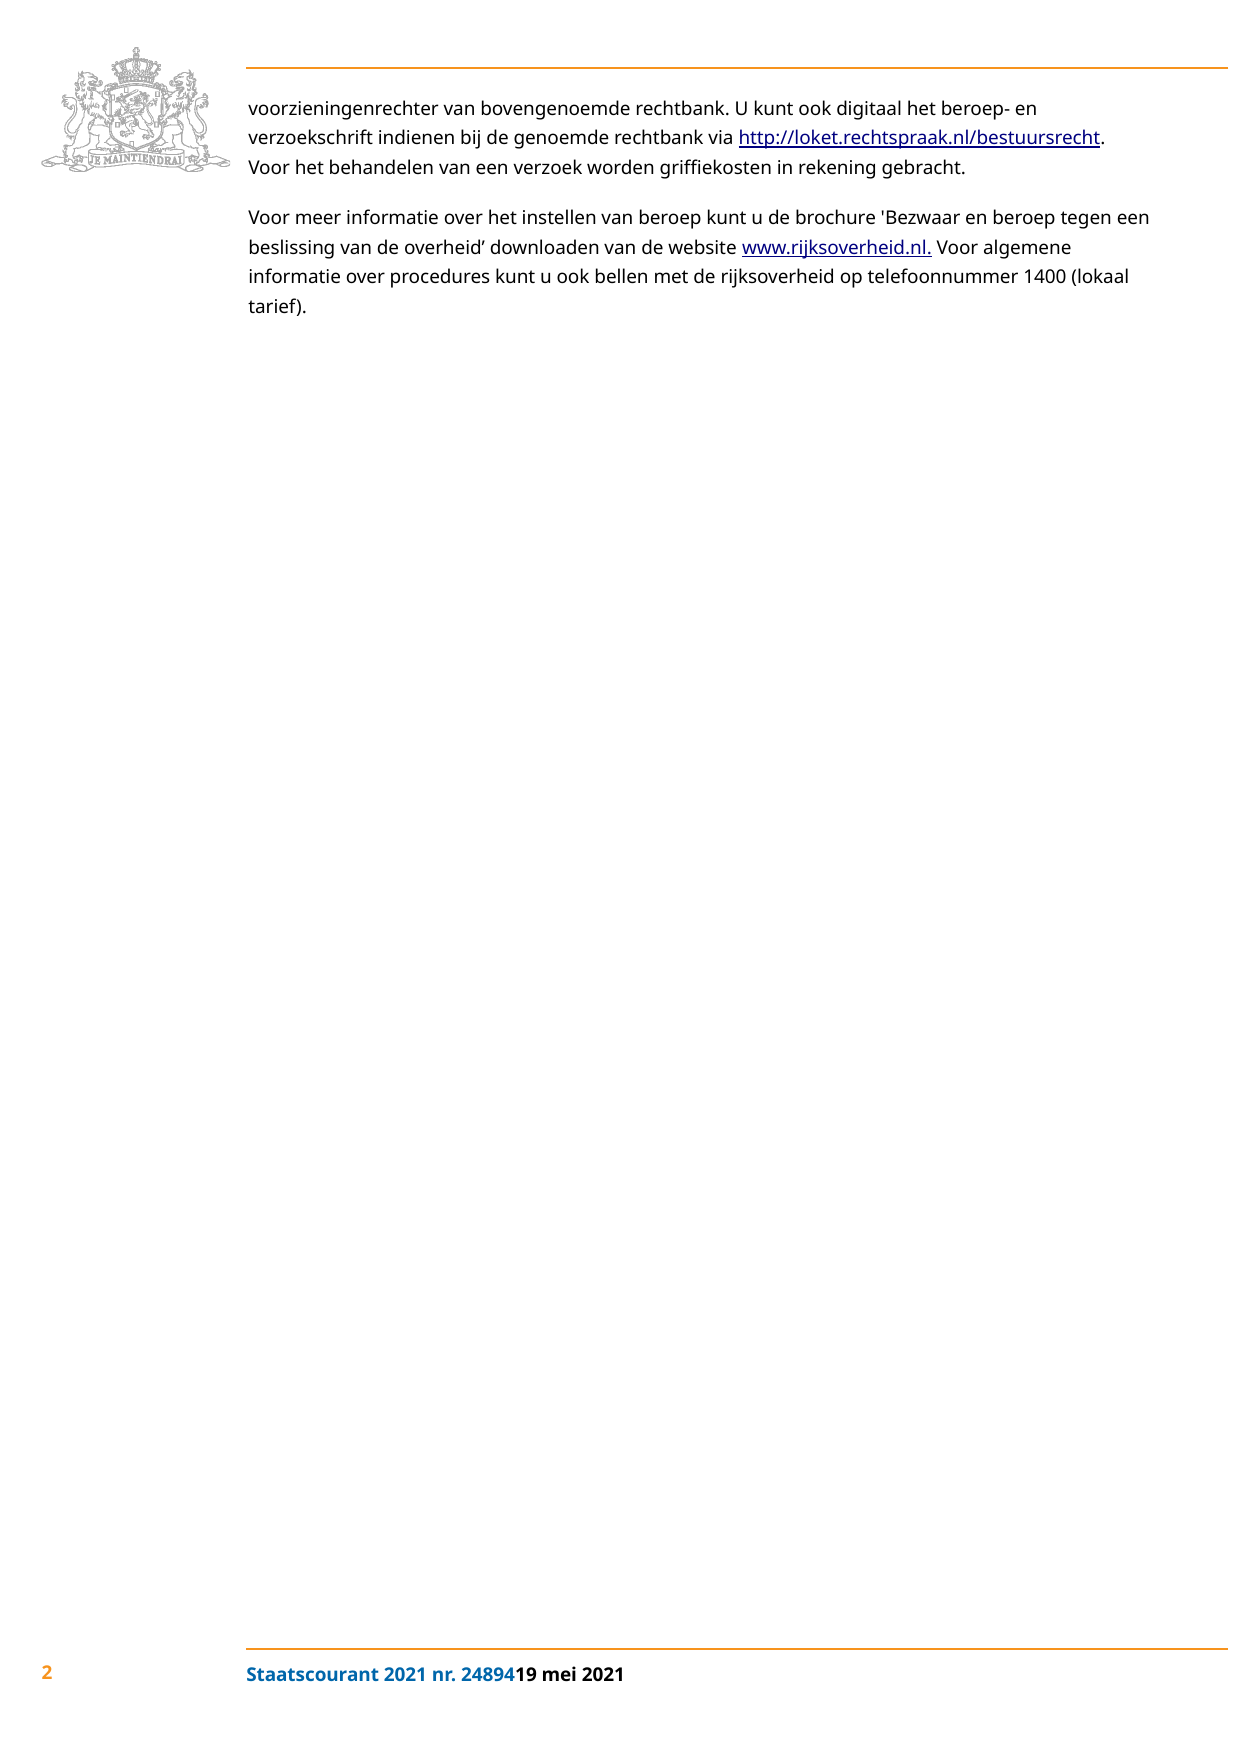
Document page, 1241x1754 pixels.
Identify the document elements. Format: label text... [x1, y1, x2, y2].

picture [41, 47, 231, 172]
text Voor meer informatie over het instellen van beroep kunt u de brochure 'Bezwaar en beroep tegen een beslissing van de overheid’ downloaden van de website www.rijksoverheid.nl. Voor algemene informatie over procedures kunt u ook bellen met de rijksoverheid op telefoonnummer 1400 (lokaal tarief). [248, 204, 1152, 319]
text voorzieningenrechter van bovengenoemde rechtbank. U kunt ook digitaal het beroep- en verzoekschrift indienen bij de genoemde rechtbank via http://loket.rechtspraak.nl/bestuursrecht. Voor het behandelen van een verzoek worden griffiekosten in rekening gebracht. [248, 95, 1152, 180]
